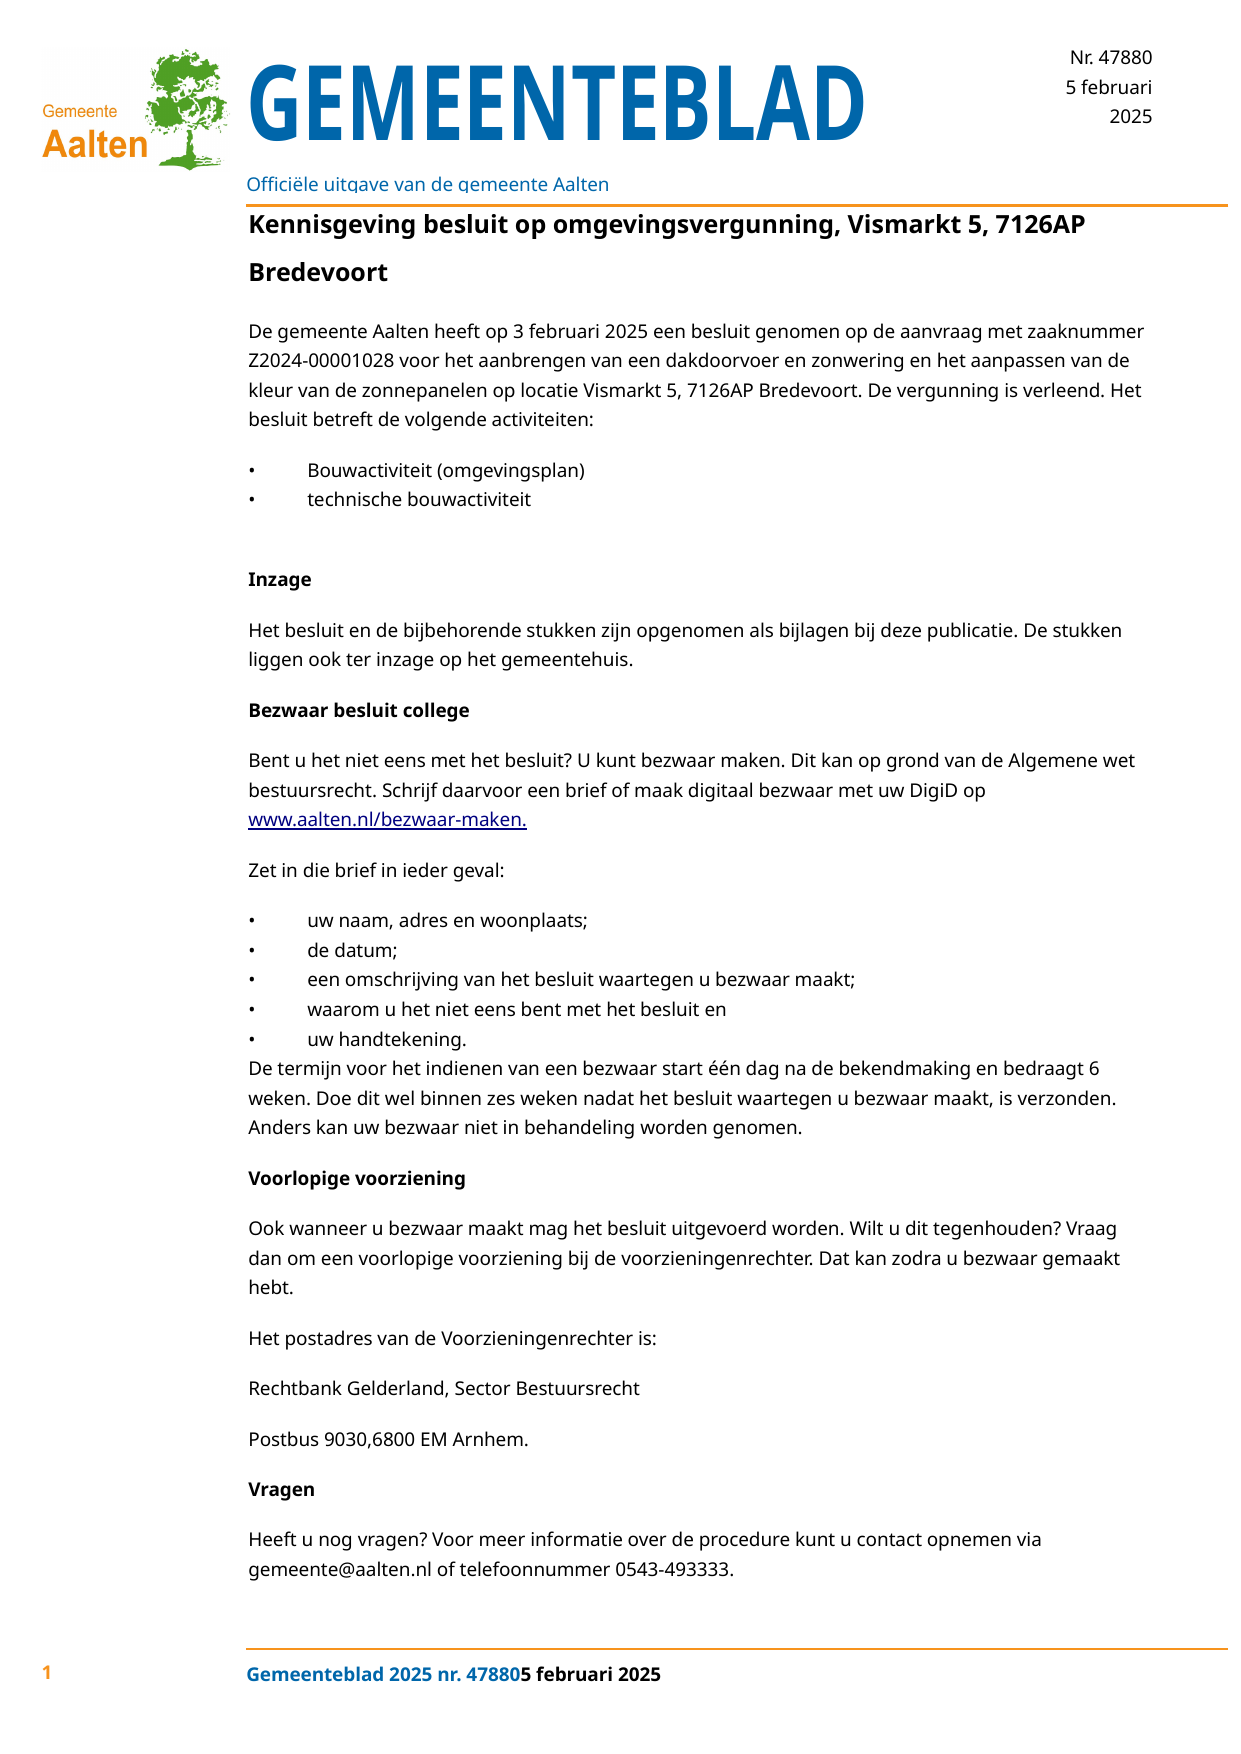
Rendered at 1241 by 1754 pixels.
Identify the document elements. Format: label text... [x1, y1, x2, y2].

text Bent u het niet eens met het besluit? U kunt bezwaar maken. Dit kan op grond van de Algemene wet bestuursrecht. Schrijf daarvoor een brief of maak digitaal bezwaar met uw DigiD op www.aalten.nl/bezwaar-maken. [248, 747, 1152, 832]
text De termijn voor het indienen van een bezwaar start één dag na de bekendmaking en bedraagt 6 weken. Doe dit wel binnen zes weken nadat het besluit waartegen u bezwaar maakt, is verzonden. Anders kan uw bezwaar niet in behandeling worden genomen. [248, 1055, 1152, 1140]
list een omschrijving van het besluit waartegen u bezwaar maakt; [248, 967, 1152, 992]
text Vragen [248, 1476, 1152, 1502]
text Rechtbank Gelderland, Sector Bestuursrecht [248, 1375, 1152, 1401]
text Postbus 9030,6800 EM Arnhem. [248, 1426, 1152, 1452]
text Bezwaar besluit college [248, 697, 1152, 723]
list uw naam, adres en woonplaats; [248, 907, 1152, 933]
list technische bouwactiviteit [248, 487, 1152, 512]
text Het postadres van de Voorzieningenrechter is: [248, 1325, 1152, 1351]
text Voorlopige voorziening [248, 1165, 1152, 1191]
list Bouwactiviteit (omgevingsplan) [248, 457, 1152, 483]
text Het besluit en de bijbehorende stukken zijn opgenomen als bijlagen bij deze publicatie. De stukken liggen ook ter inzage op het gemeentehuis. [248, 617, 1152, 672]
text De gemeente Aalten heeft op 3 februari 2025 een besluit genomen op de aanvraag met zaaknummer Z2024-00001028 voor het aanbrengen van een dakdoorvoer en zonwering en het aanpassen van de kleur van de zonnepanelen op locatie Vismarkt 5, 7126AP Bredevoort. De vergunning is verleend. Het besluit betreft de volgende activiteiten: [248, 318, 1152, 432]
text Zet in die brief in ieder geval: [248, 857, 1152, 883]
picture [41, 47, 231, 172]
text Ook wanneer u bezwaar maakt mag het besluit uitgevoerd worden. Wilt u dit tegenhouden? Vraag dan om een voorlopige voorziening bij de voorzieningenrechter. Dat kan zodra u bezwaar gemaakt hebt. [248, 1215, 1152, 1300]
list uw handtekening. [248, 1026, 1152, 1052]
text Heeft u nog vragen? Voor meer informatie over de procedure kunt u contact opnemen via gemeente@aalten.nl of telefoonnummer 0543-493333. [248, 1527, 1152, 1582]
list de datum; [248, 937, 1152, 963]
text Kennisgeving besluit op omgevingsvergunning, Vismarkt 5, 7126AP Bredevoort [248, 207, 1152, 288]
text Inzage [248, 567, 1152, 592]
list waarom u het niet eens bent met het besluit en [248, 996, 1152, 1022]
